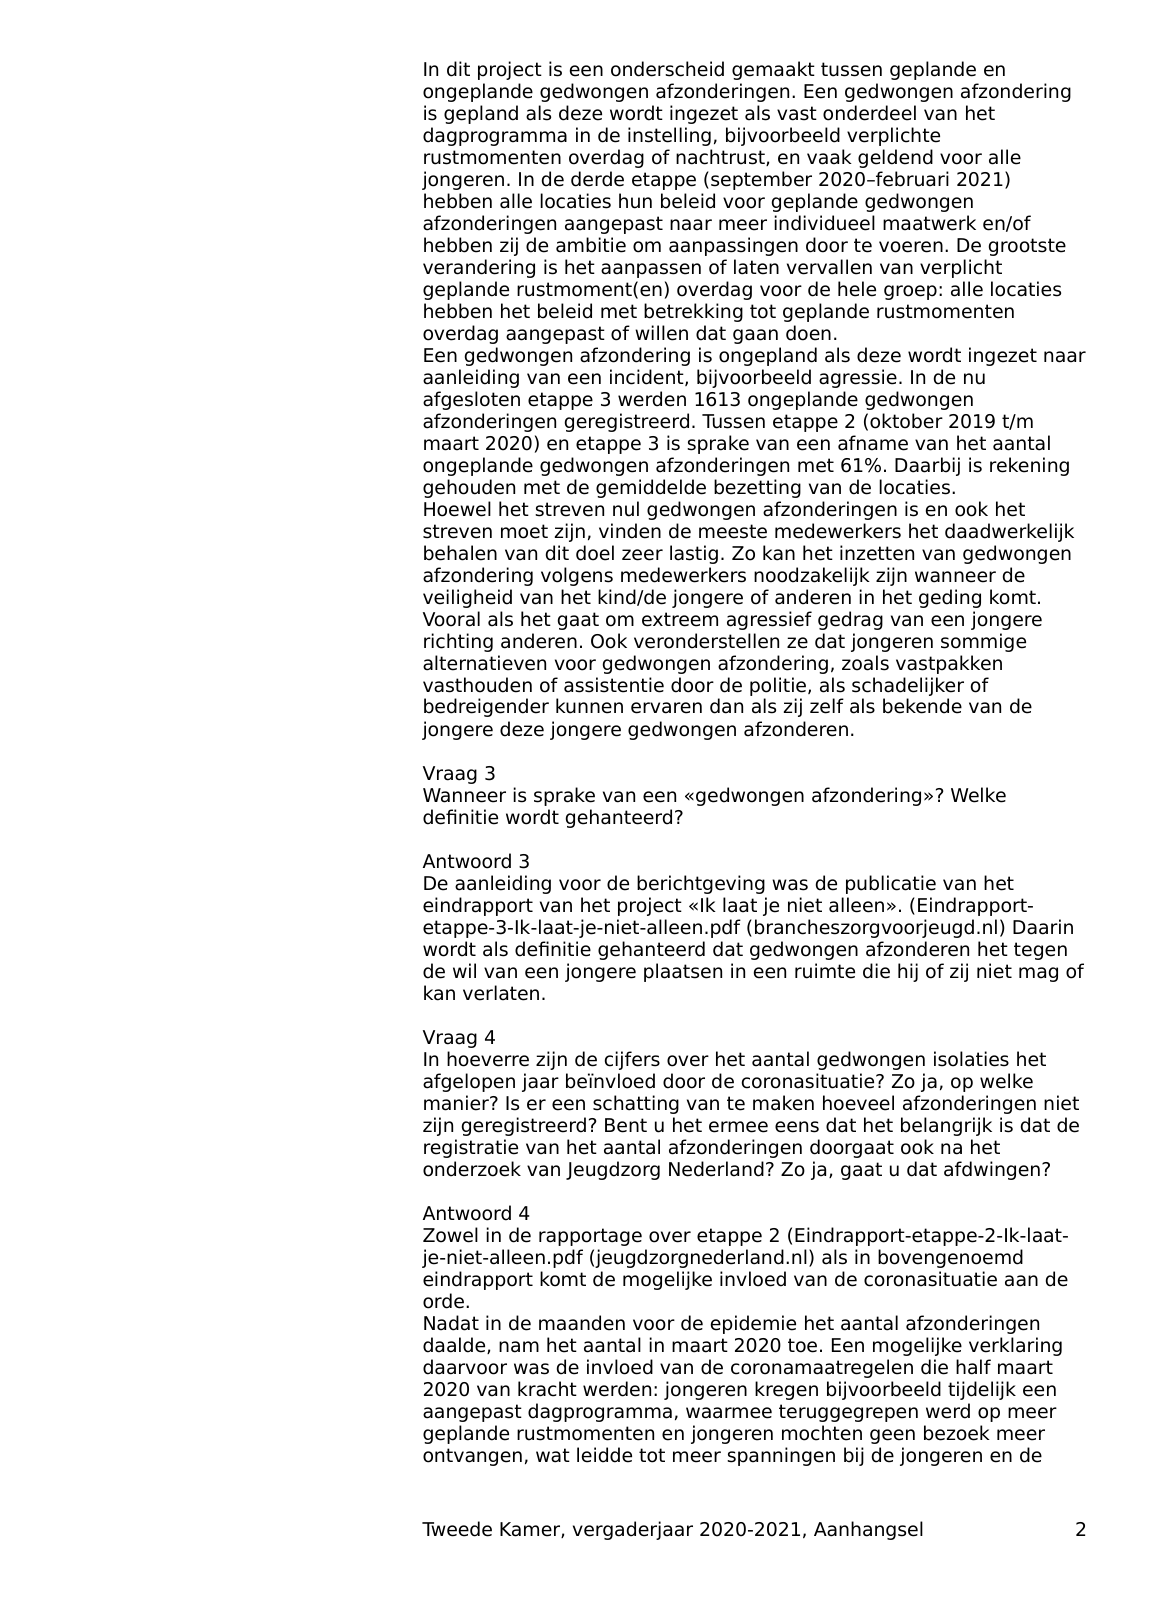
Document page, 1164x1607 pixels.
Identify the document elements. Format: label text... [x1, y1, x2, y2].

text Nadat in de maanden voor de epidemie het aantal afzonderingen daalde, nam het aantal in maart 2020 toe. Een mogelijke verklaring daarvoor was de invloed van de coronamaatregelen die half maart 2020 van kracht werden: jongeren kregen bijvoorbeeld tijdelijk een aangepast dagprogramma, waarmee teruggegrepen werd op meer geplande rustmomenten en jongeren mochten geen bezoek meer ontvangen, wat leidde tot meer spanningen bij de jongeren en de [422, 1313, 1087, 1467]
text Vraag 3 [422, 763, 1087, 784]
text Hoewel het streven nul gedwongen afzonderingen is en ook het streven moet zijn, vinden de meeste medewerkers het daadwerkelijk behalen van dit doel zeer lastig. Zo kan het inzetten van gedwongen afzondering volgens medewerkers noodzakelijk zijn wanneer de veiligheid van het kind/de jongere of anderen in het geding komt. Vooral als het gaat om extreem agressief gedrag van een jongere richting anderen. Ook veronderstellen ze dat jongeren sommige alternatieven voor gedwongen afzondering, zoals vastpakken vasthouden of assistentie door de politie, als schadelijker of bedreigender kunnen ervaren dan als zij zelf als bekende van de jongere deze jongere gedwongen afzonderen. [422, 499, 1087, 740]
text Vraag 4 [422, 1027, 1087, 1049]
text Een gedwongen afzondering is ongepland als deze wordt ingezet naar aanleiding van een incident, bijvoorbeeld agressie. In de nu afgesloten etappe 3 werden 1613 ongeplande gedwongen afzonderingen geregistreerd. Tussen etappe 2 (oktober 2019 t/m maart 2020) en etappe 3 is sprake van een afname van het aantal ongeplande gedwongen afzonderingen met 61%. Daarbij is rekening gehouden met de gemiddelde bezetting van de locaties. [422, 345, 1087, 499]
text In hoeverre zijn de cijfers over het aantal gedwongen isolaties het afgelopen jaar beïnvloed door de coronasituatie? Zo ja, op welke manier? Is er een schatting van te maken hoeveel afzonderingen niet zijn geregistreerd? Bent u het ermee eens dat het belangrijk is dat de registratie van het aantal afzonderingen doorgaat ook na het onderzoek van Jeugdzorg Nederland? Zo ja, gaat u dat afdwingen? [422, 1049, 1087, 1181]
text In dit project is een onderscheid gemaakt tussen geplande en ongeplande gedwongen afzonderingen. Een gedwongen afzondering is gepland als deze wordt ingezet als vast onderdeel van het dagprogramma in de instelling, bijvoorbeeld verplichte rustmomenten overdag of nachtrust, en vaak geldend voor alle jongeren. In de derde etappe (september 2020–februari 2021) hebben alle locaties hun beleid voor geplande gedwongen afzonderingen aangepast naar meer individueel maatwerk en/of hebben zij de ambitie om aanpassingen door te voeren. De grootste verandering is het aanpassen of laten vervallen van verplicht geplande rustmoment(en) overdag voor de hele groep: alle locaties hebben het beleid met betrekking tot geplande rustmomenten overdag aangepast of willen dat gaan doen. [422, 59, 1087, 345]
text Wanneer is sprake van een «gedwongen afzondering»? Welke definitie wordt gehanteerd? [422, 784, 1087, 828]
text Antwoord 4 [422, 1203, 1087, 1225]
text Antwoord 3 [422, 851, 1087, 873]
text Zowel in de rapportage over etappe 2 (Eindrapport-etappe-2-Ik-laat-je-niet-alleen.pdf (jeugdzorgnederland.nl) als in bovengenoemd eindrapport komt de mogelijke invloed van de coronasituatie aan de orde. [422, 1225, 1087, 1313]
text De aanleiding voor de berichtgeving was de publicatie van het eindrapport van het project «Ik laat je niet alleen». (Eindrapport-etappe-3-Ik-laat-je-niet-alleen.pdf (brancheszorgvoorjeugd.nl) Daarin wordt als definitie gehanteerd dat gedwongen afzonderen het tegen de wil van een jongere plaatsen in een ruimte die hij of zij niet mag of kan verlaten. [422, 873, 1087, 1004]
